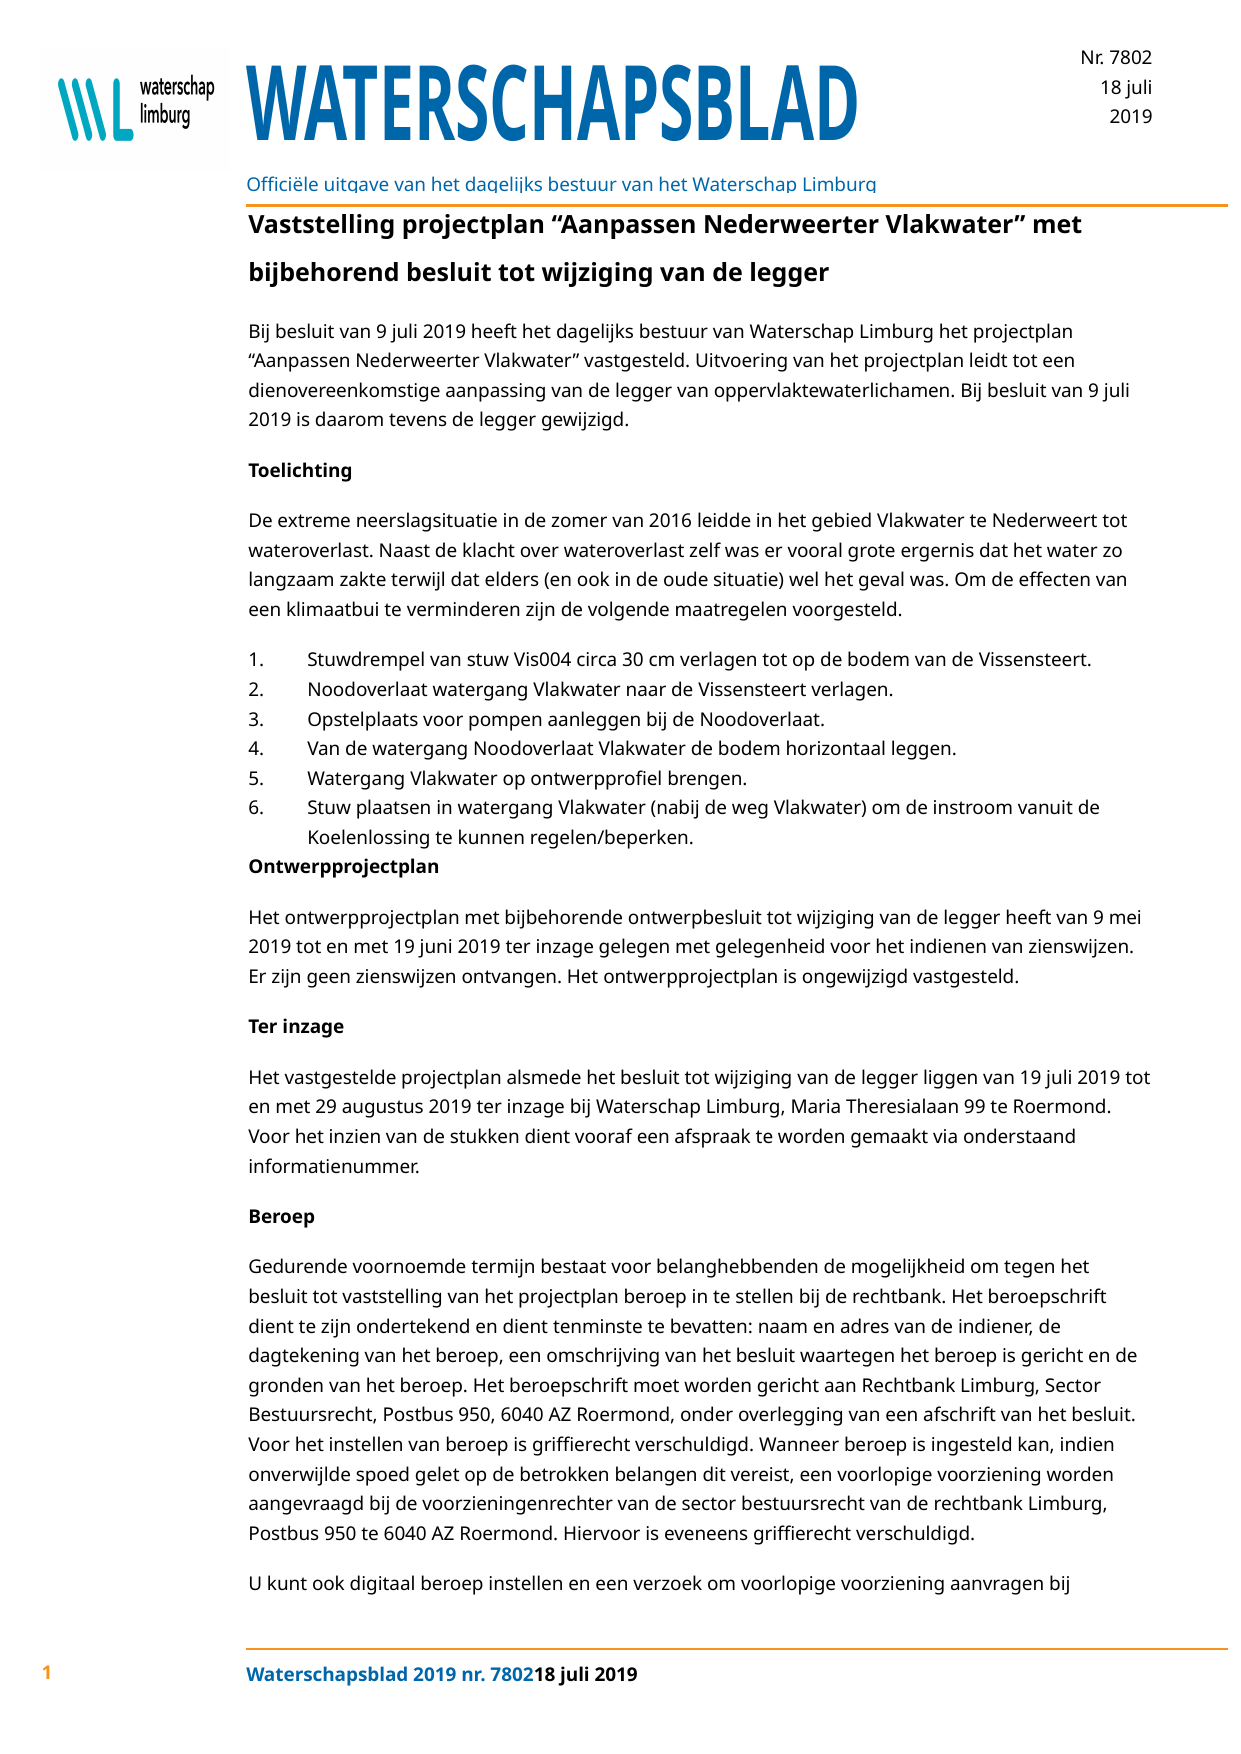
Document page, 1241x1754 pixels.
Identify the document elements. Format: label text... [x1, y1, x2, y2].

text U kunt ook digitaal beroep instellen en een verzoek om voorlopige voorziening aanvragen bij [248, 1570, 1152, 1596]
text Gedurende voornoemde termijn bestaat voor belanghebbenden de mogelijkheid om tegen het besluit tot vaststelling van het projectplan beroep in te stellen bij de rechtbank. Het beroepschrift dient te zijn ondertekend en dient tenminste te bevatten: naam en adres van de indiener, de dagtekening van het beroep, een omschrijving van het besluit waartegen het beroep is gericht en de gronden van het beroep. Het beroepschrift moet worden gericht aan Rechtbank Limburg, Sector Bestuursrecht, Postbus 950, 6040 AZ Roermond, onder overlegging van een afschrift van het besluit. Voor het instellen van beroep is griffierecht verschuldigd. Wanneer beroep is ingesteld kan, indien onverwijlde spoed gelet op de betrokken belangen dit vereist, een voorlopige voorziening worden aangevraagd bij de voorzieningenrechter van de sector bestuursrecht van de rechtbank Limburg, Postbus 950 te 6040 AZ Roermond. Hiervoor is eveneens griffierecht verschuldigd. [248, 1254, 1152, 1546]
text Ter inzage [248, 1014, 1152, 1039]
text Vaststelling projectplan “Aanpassen Nederweerter Vlakwater” met bijbehorend besluit tot wijziging van de legger [248, 207, 1152, 288]
text Het vastgestelde projectplan alsmede het besluit tot wijziging van de legger liggen van 19 juli 2019 tot en met 29 augustus 2019 ter inzage bij Waterschap Limburg, Maria Theresialaan 99 te Roermond. Voor het inzien van de stukken dient vooraf een afspraak te worden gemaakt via onderstaand informatienummer. [248, 1064, 1152, 1179]
text Beroep [248, 1203, 1152, 1229]
text Bij besluit van 9 juli 2019 heeft het dagelijks bestuur van Waterschap Limburg het projectplan “Aanpassen Nederweerter Vlakwater” vastgesteld. Uitvoering van het projectplan leidt tot een dienovereenkomstige aanpassing van de legger van oppervlaktewaterlichamen. Bij besluit van 9 juli 2019 is daarom tevens de legger gewijzigd. [248, 318, 1152, 432]
picture [41, 47, 231, 172]
list Watergang Vlakwater op ontwerpprofiel brengen. [248, 765, 1152, 791]
list Stuwdrempel van stuw Vis004 circa 30 cm verlagen tot op de bodem van de Vissensteert. [248, 647, 1152, 672]
text Toelichting [248, 457, 1152, 483]
text De extreme neerslagsituatie in de zomer van 2016 leidde in het gebied Vlakwater te Nederweert tot wateroverlast. Naast de klacht over wateroverlast zelf was er vooral grote ergernis dat het water zo langzaam zakte terwijl dat elders (en ook in de oude situatie) wel het geval was. Om de effecten van een klimaatbui te verminderen zijn de volgende maatregelen voorgesteld. [248, 507, 1152, 622]
list Stuw plaatsen in watergang Vlakwater (nabij de weg Vlakwater) om de instroom vanuit de Koelenlossing te kunnen regelen/beperken. [248, 794, 1152, 850]
text Het ontwerpprojectplan met bijbehorende ontwerpbesluit tot wijziging van de legger heeft van 9 mei 2019 tot en met 19 juni 2019 ter inzage gelegen met gelegenheid voor het indienen van zienswijzen. Er zijn geen zienswijzen ontvangen. Het ontwerpprojectplan is ongewijzigd vastgesteld. [248, 904, 1152, 989]
list Opstelplaats voor pompen aanleggen bij de Noodoverlaat. [248, 706, 1152, 732]
list Noodoverlaat watergang Vlakwater naar de Vissensteert verlagen. [248, 676, 1152, 702]
list Van de watergang Noodoverlaat Vlakwater de bodem horizontaal leggen. [248, 735, 1152, 761]
text Ontwerpprojectplan [248, 854, 1152, 879]
